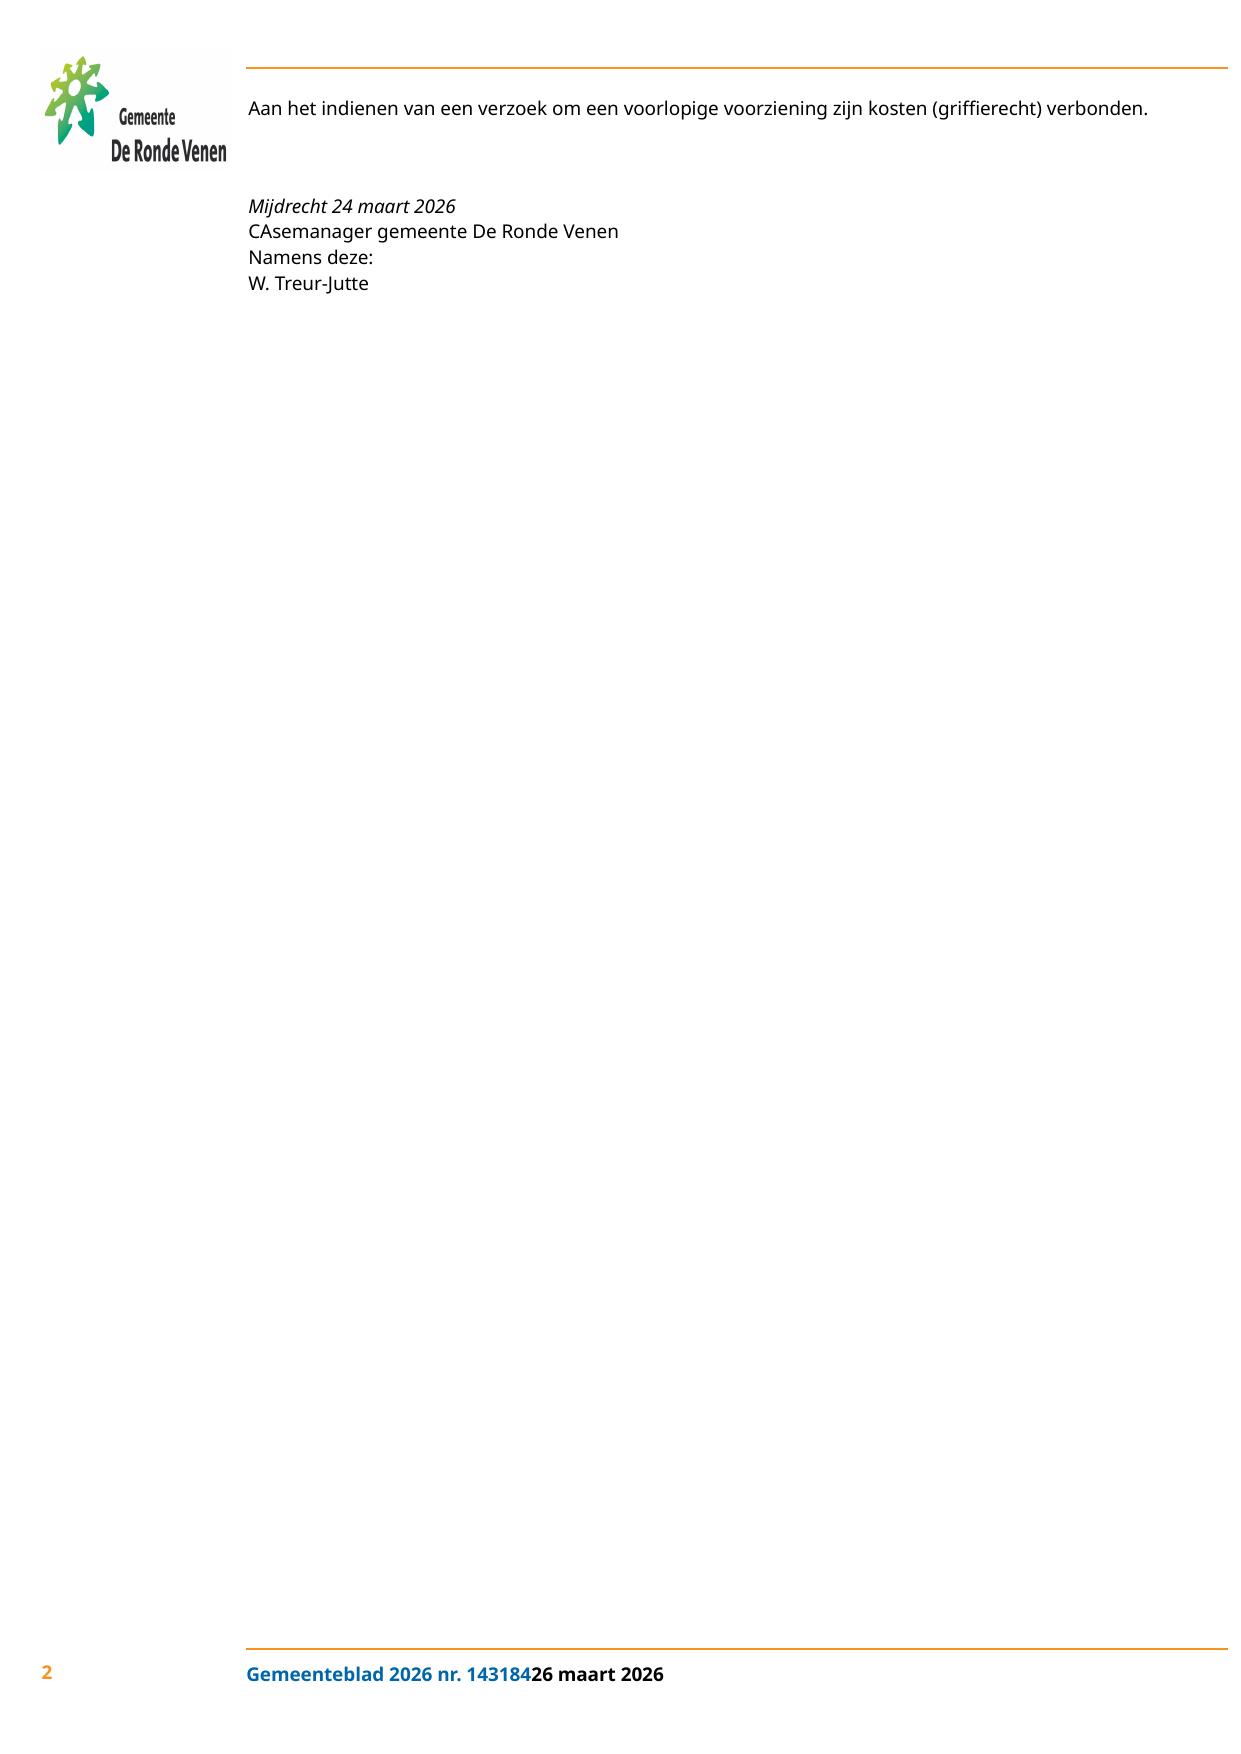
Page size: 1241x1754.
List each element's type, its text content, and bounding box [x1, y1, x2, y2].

text W. Treur-Jutte [248, 270, 1152, 296]
text Namens deze: [248, 244, 1152, 270]
text Mijdrecht 24 maart 2026 [248, 193, 1152, 219]
text Aan het indienen van een verzoek om een voorlopige voorziening zijn kosten (griffierecht) verbonden. [248, 95, 1152, 121]
text CAsemanager gemeente De Ronde Venen [248, 219, 1152, 244]
picture [41, 47, 231, 172]
